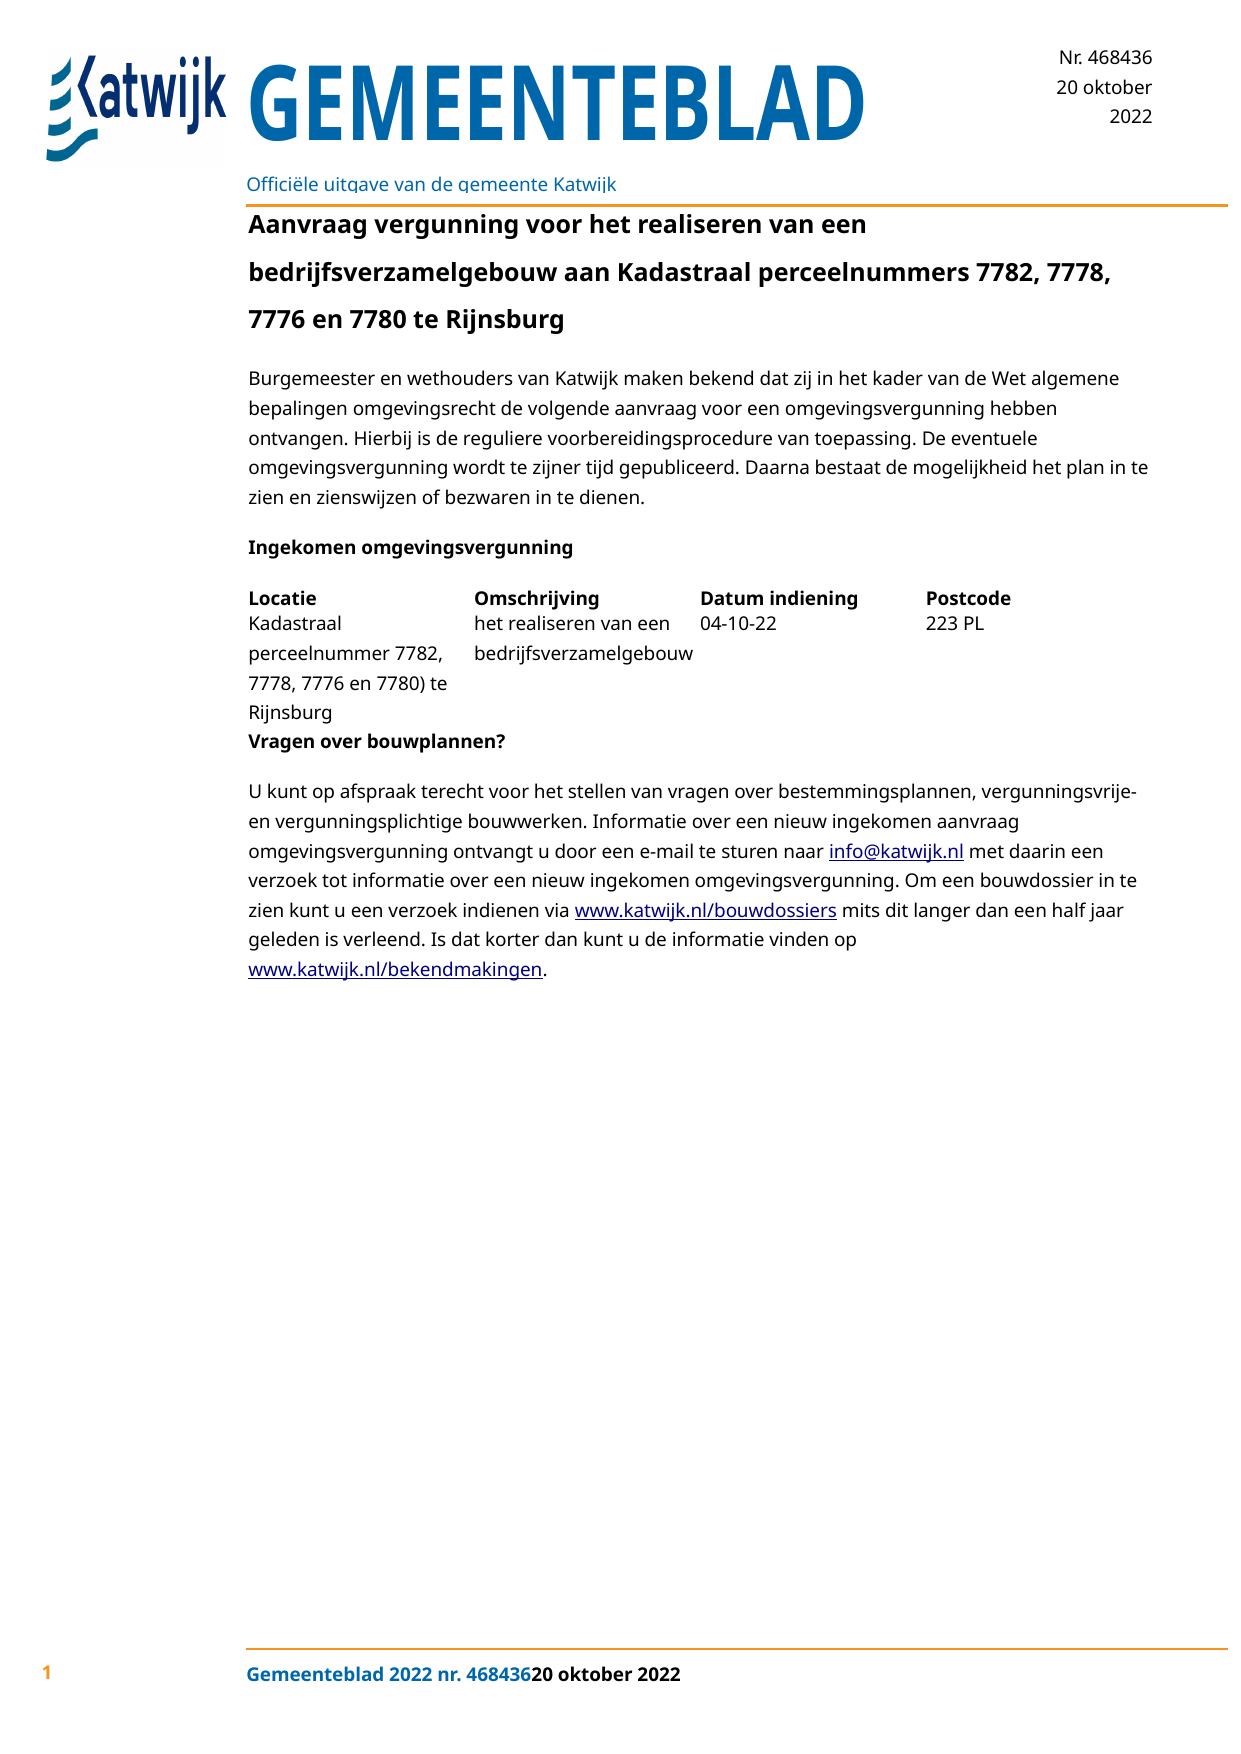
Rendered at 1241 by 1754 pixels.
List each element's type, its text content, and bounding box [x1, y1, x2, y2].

table_cell Kadastraal perceelnummer 7782, 7778, 7776 en 7780) te Rijnsburg [248, 611, 474, 725]
table_cell het realiseren van een bedrijfsverzamelgebouw [474, 611, 700, 725]
table_header Locatie [248, 585, 474, 611]
picture [41, 47, 231, 172]
text Ingekomen omgevingsvergunning [248, 534, 1152, 560]
text U kunt op afspraak terecht voor het stellen van vragen over bestemmingsplannen, vergunningsvrije- en vergunningsplichtige bouwwerken. Informatie over een nieuw ingekomen aanvraag omgevingsvergunning ontvangt u door een e-mail te sturen naar info@katwijk.nl met daarin een verzoek tot informatie over een nieuw ingekomen omgevingsvergunning. Om een bouwdossier in te zien kunt u een verzoek indienen via www.katwijk.nl/bouwdossiers mits dit langer dan een half jaar geleden is verleend. Is dat korter dan kunt u de informatie vinden op www.katwijk.nl/bekendmakingen. [248, 779, 1152, 982]
table_header Omschrijving [474, 585, 700, 611]
text Aanvraag vergunning voor het realiseren van een bedrijfsverzamelgebouw aan Kadastraal perceelnummers 7782, 7778, 7776 en 7780 te Rijnsburg [248, 207, 1152, 336]
table_cell 04-10-22 [700, 611, 926, 725]
table_header Datum indiening [700, 585, 926, 611]
table_cell 223 PL [926, 611, 1152, 725]
text Burgemeester en wethouders van Katwijk maken bekend dat zij in het kader van de Wet algemene bepalingen omgevingsrecht de volgende aanvraag voor een omgevingsvergunning hebben ontvangen. Hierbij is de reguliere voorbereidingsprocedure van toepassing. De eventuele omgevingsvergunning wordt te zijner tijd gepubliceerd. Daarna bestaat de mogelijkheid het plan in te zien en zienswijzen of bezwaren in te dienen. [248, 366, 1152, 509]
text Vragen over bouwplannen? [248, 728, 1152, 754]
table_header Postcode [926, 585, 1152, 611]
